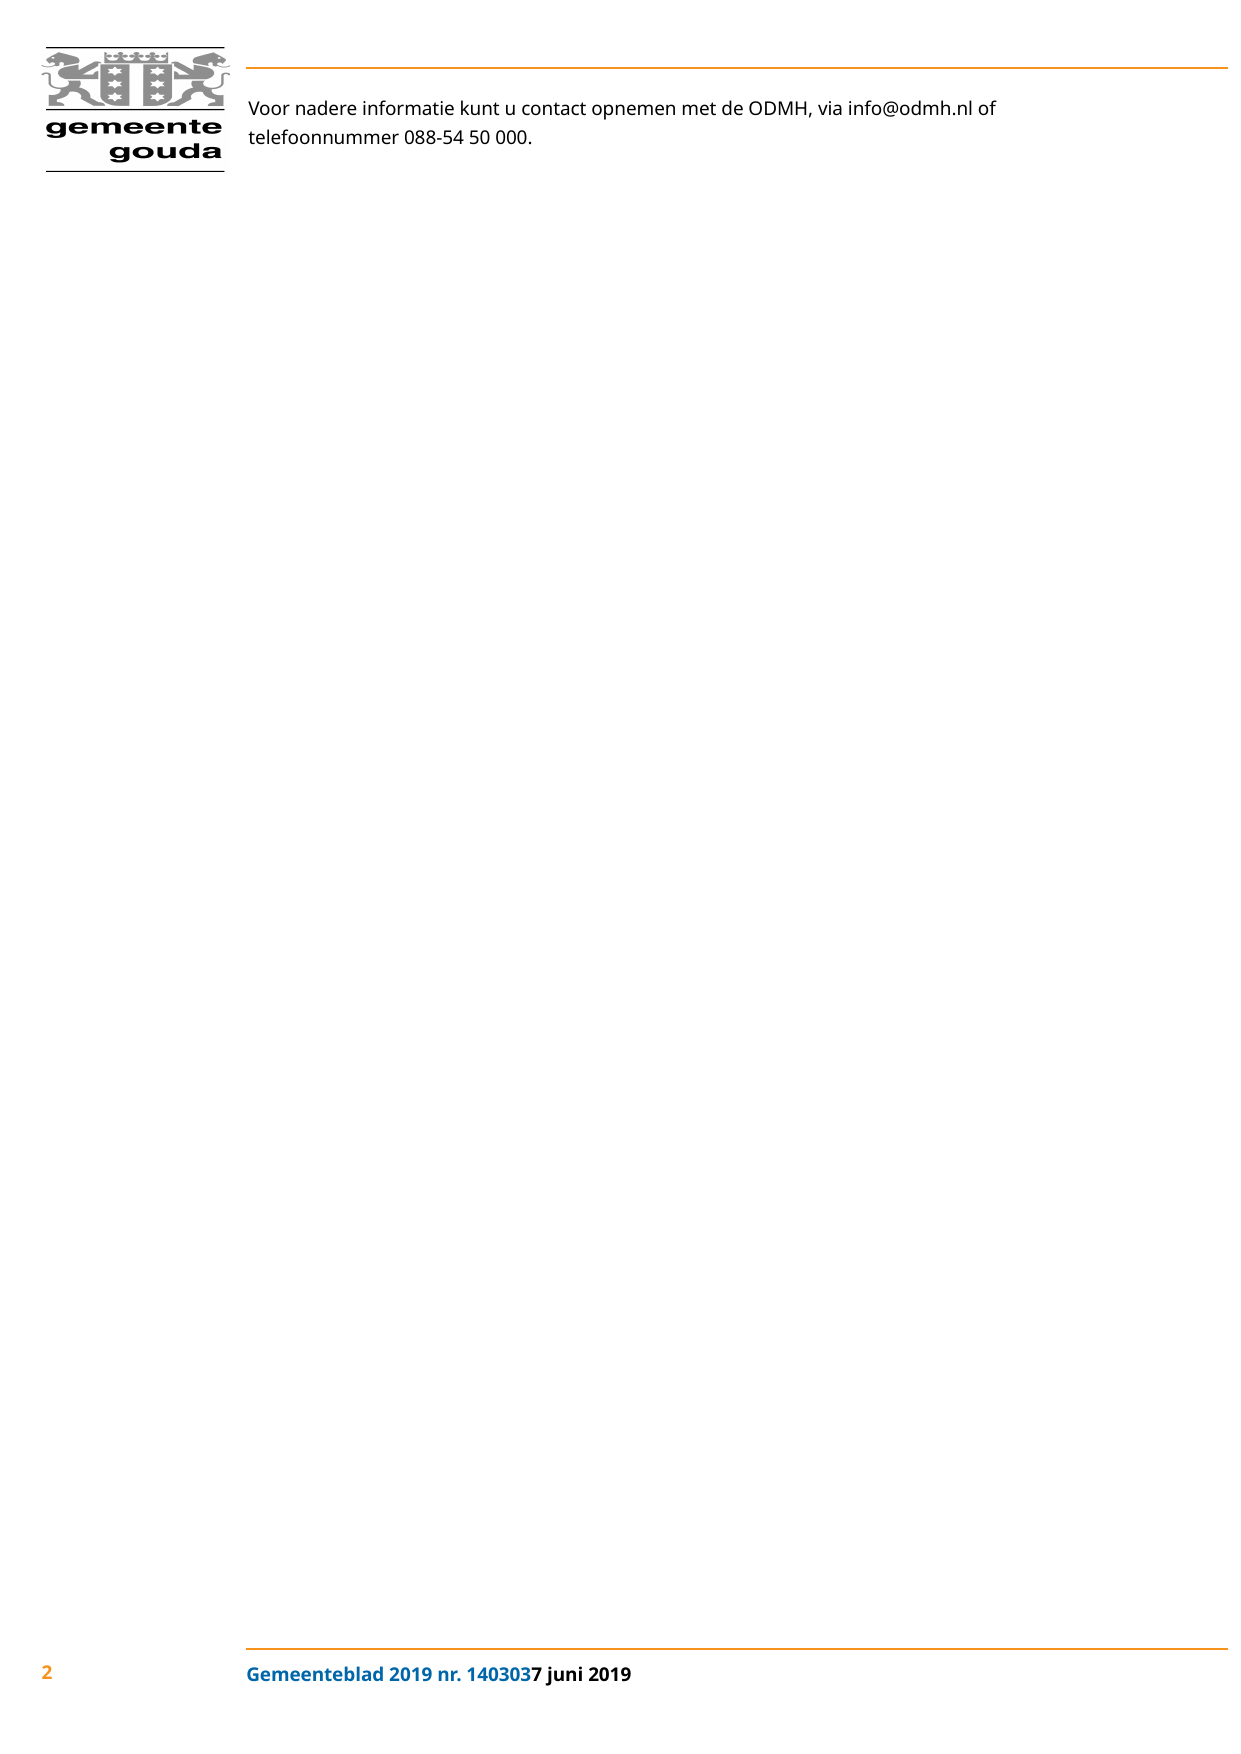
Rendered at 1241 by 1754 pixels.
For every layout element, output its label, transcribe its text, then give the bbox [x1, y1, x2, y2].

picture [41, 47, 231, 172]
text Voor nadere informatie kunt u contact opnemen met de ODMH, via info@odmh.nl of telefoonnummer 088-54 50 000. [248, 95, 1152, 150]
